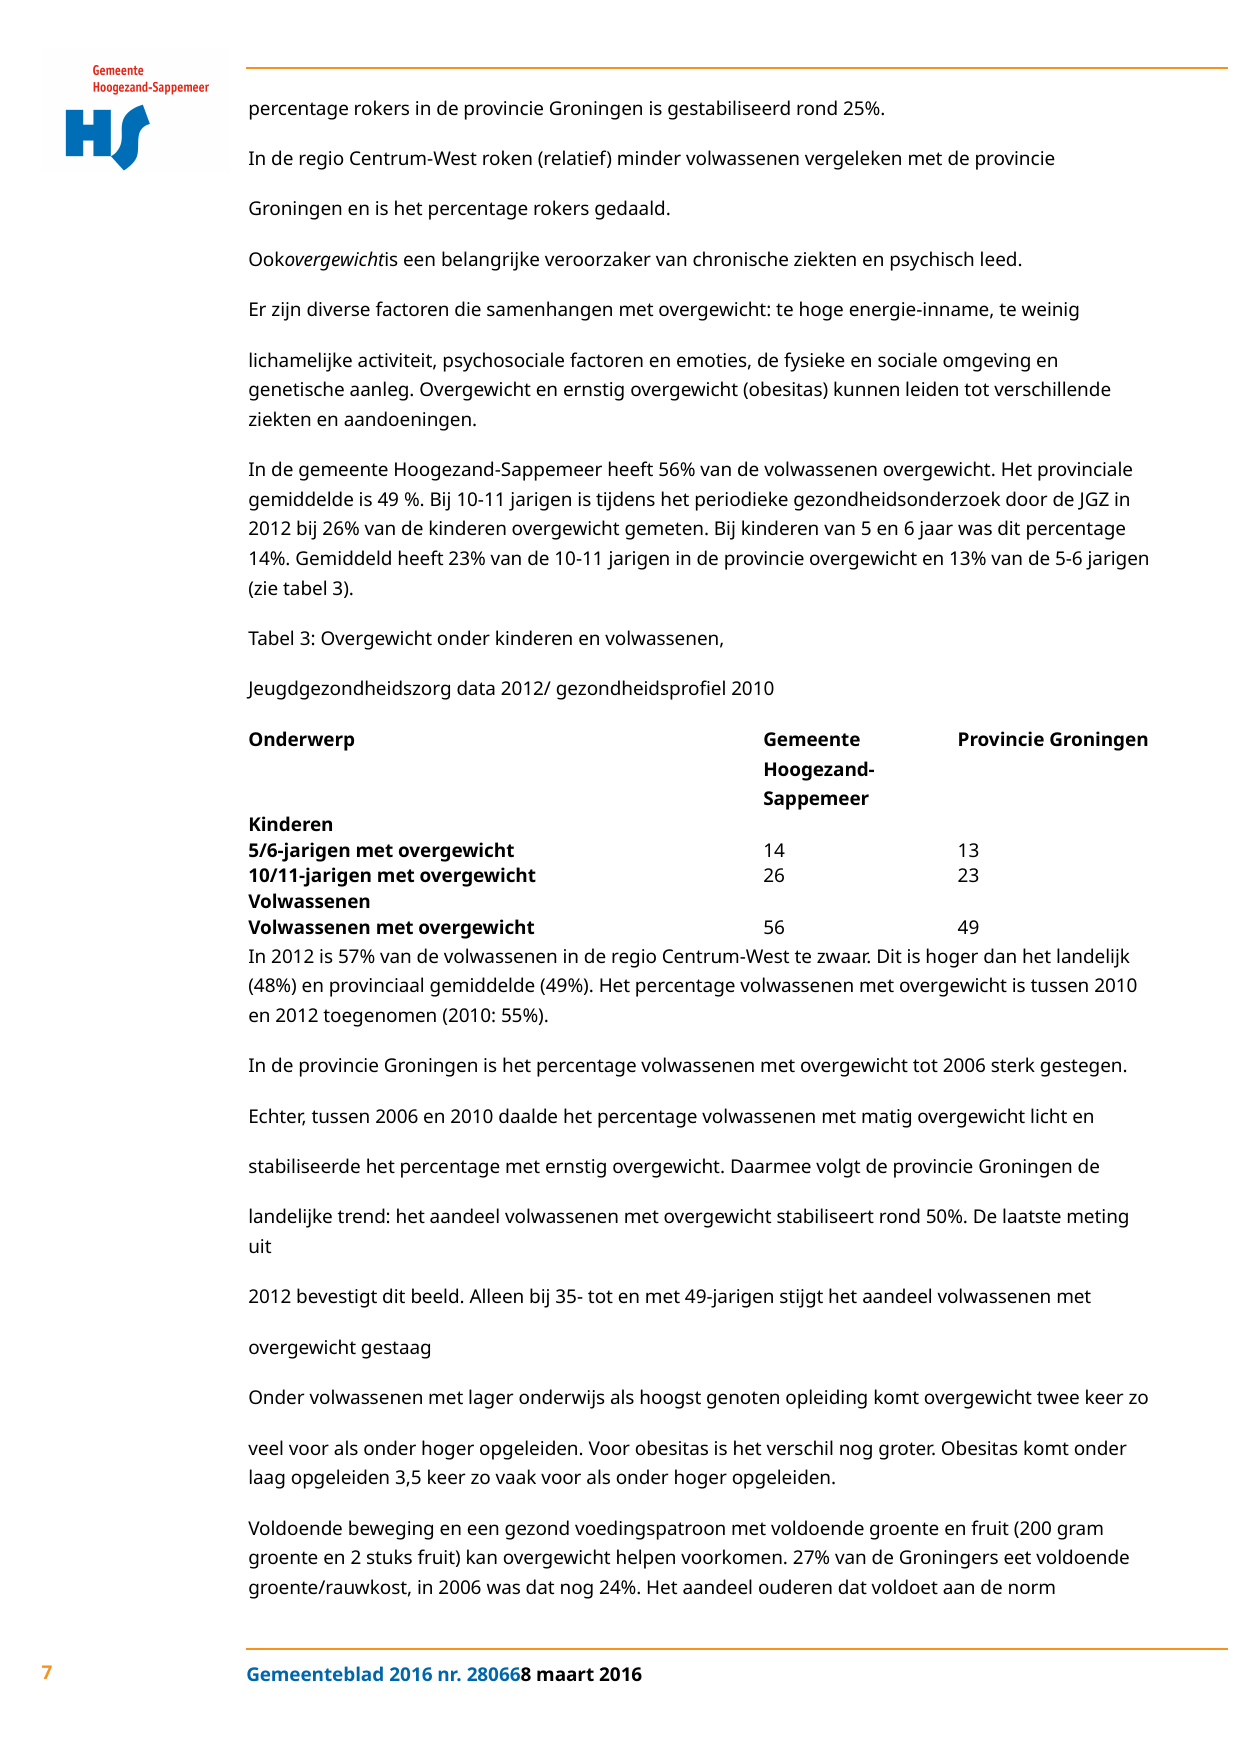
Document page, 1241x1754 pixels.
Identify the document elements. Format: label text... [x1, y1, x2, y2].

text Echter, tussen 2006 en 2010 daalde het percentage volwassenen met matig overgewicht licht en [248, 1103, 1152, 1129]
text stabiliseerde het percentage met ernstig overgewicht. Daarmee volgt de provincie Groningen de [248, 1153, 1152, 1179]
table_header Gemeente Hoogezand-Sappemeer [763, 726, 957, 811]
table_header Provincie Groningen [958, 726, 1152, 811]
table_cell [958, 811, 1152, 837]
table_cell 5/6-jarigen met overgewicht [248, 837, 763, 862]
table_cell 10/11-jarigen met overgewicht [248, 863, 763, 888]
text Ookovergewichtis een belangrijke veroorzaker van chronische ziekten en psychisch leed. [248, 246, 1152, 272]
text Er zijn diverse factoren die samenhangen met overgewicht: te hoge energie-inname, te weinig [248, 296, 1152, 322]
text Tabel 3: Overgewicht onder kinderen en volwassenen, [248, 625, 1152, 651]
text landelijke trend: het aandeel volwassenen met overgewicht stabiliseert rond 50%. De laatste meting uit [248, 1204, 1152, 1259]
text Jeugdgezondheidszorg data 2012/ gezondheidsprofiel 2010 [248, 676, 1152, 701]
table_cell Volwassenen met overgewicht [248, 914, 763, 940]
table_cell [763, 888, 957, 914]
text Onder volwassenen met lager onderwijs als hoogst genoten opleiding komt overgewicht twee keer zo [248, 1384, 1152, 1410]
text lichamelijke activiteit, psychosociale factoren en emoties, de fysieke en sociale omgeving en genetische aanleg. Overgewicht en ernstig overgewicht (obesitas) kunnen leiden tot verschillende ziekten en aandoeningen. [248, 347, 1152, 432]
text In de regio Centrum-West roken (relatief) minder volwassenen vergeleken met de provincie [248, 145, 1152, 171]
picture [41, 47, 231, 172]
text Voldoende beweging en een gezond voedingspatroon met voldoende groente en fruit (200 gram groente en 2 stuks fruit) kan overgewicht helpen voorkomen. 27% van de Groningers eet voldoende groente/rauwkost, in 2006 was dat nog 24%. Het aandeel ouderen dat voldoet aan de norm [248, 1515, 1152, 1600]
text overgewicht gestaag [248, 1334, 1152, 1360]
table_cell Kinderen [248, 811, 763, 837]
table_cell 49 [958, 914, 1152, 940]
table_cell 14 [763, 837, 957, 862]
table_cell 23 [958, 863, 1152, 888]
text In de provincie Groningen is het percentage volwassenen met overgewicht tot 2006 sterk gestegen. [248, 1052, 1152, 1078]
text In de gemeente Hoogezand-Sappemeer heeft 56% van de volwassenen overgewicht. Het provinciale gemiddelde is 49 %. Bij 10-11 jarigen is tijdens het periodieke gezondheidsonderzoek door de JGZ in 2012 bij 26% van de kinderen overgewicht gemeten. Bij kinderen van 5 en 6 jaar was dit percentage 14%. Gemiddeld heeft 23% van de 10-11 jarigen in de provincie overgewicht en 13% van de 5-6 jarigen (zie tabel 3). [248, 456, 1152, 601]
table_cell 13 [958, 837, 1152, 862]
text veel voor als onder hoger opgeleiden. Voor obesitas is het verschil nog groter. Obesitas komt onder laag opgeleiden 3,5 keer zo vaak voor als onder hoger opgeleiden. [248, 1435, 1152, 1490]
table_cell 26 [763, 863, 957, 888]
table_cell [958, 888, 1152, 914]
text In 2012 is 57% van de volwassenen in de regio Centrum-West te zwaar. Dit is hoger dan het landelijk (48%) en provinciaal gemiddelde (49%). Het percentage volwassenen met overgewicht is tussen 2010 en 2012 toegenomen (2010: 55%). [248, 943, 1152, 1028]
table_cell Volwassenen [248, 888, 763, 914]
text Groningen en is het percentage rokers gedaald. [248, 196, 1152, 221]
table_cell 56 [763, 914, 957, 940]
text percentage rokers in de provincie Groningen is gestabiliseerd rond 25%. [248, 95, 1152, 121]
text 2012 bevestigt dit beeld. Alleen bij 35- tot en met 49-jarigen stijgt het aandeel volwassenen met [248, 1284, 1152, 1309]
table_cell [763, 811, 957, 837]
table_header Onderwerp [248, 726, 763, 811]
